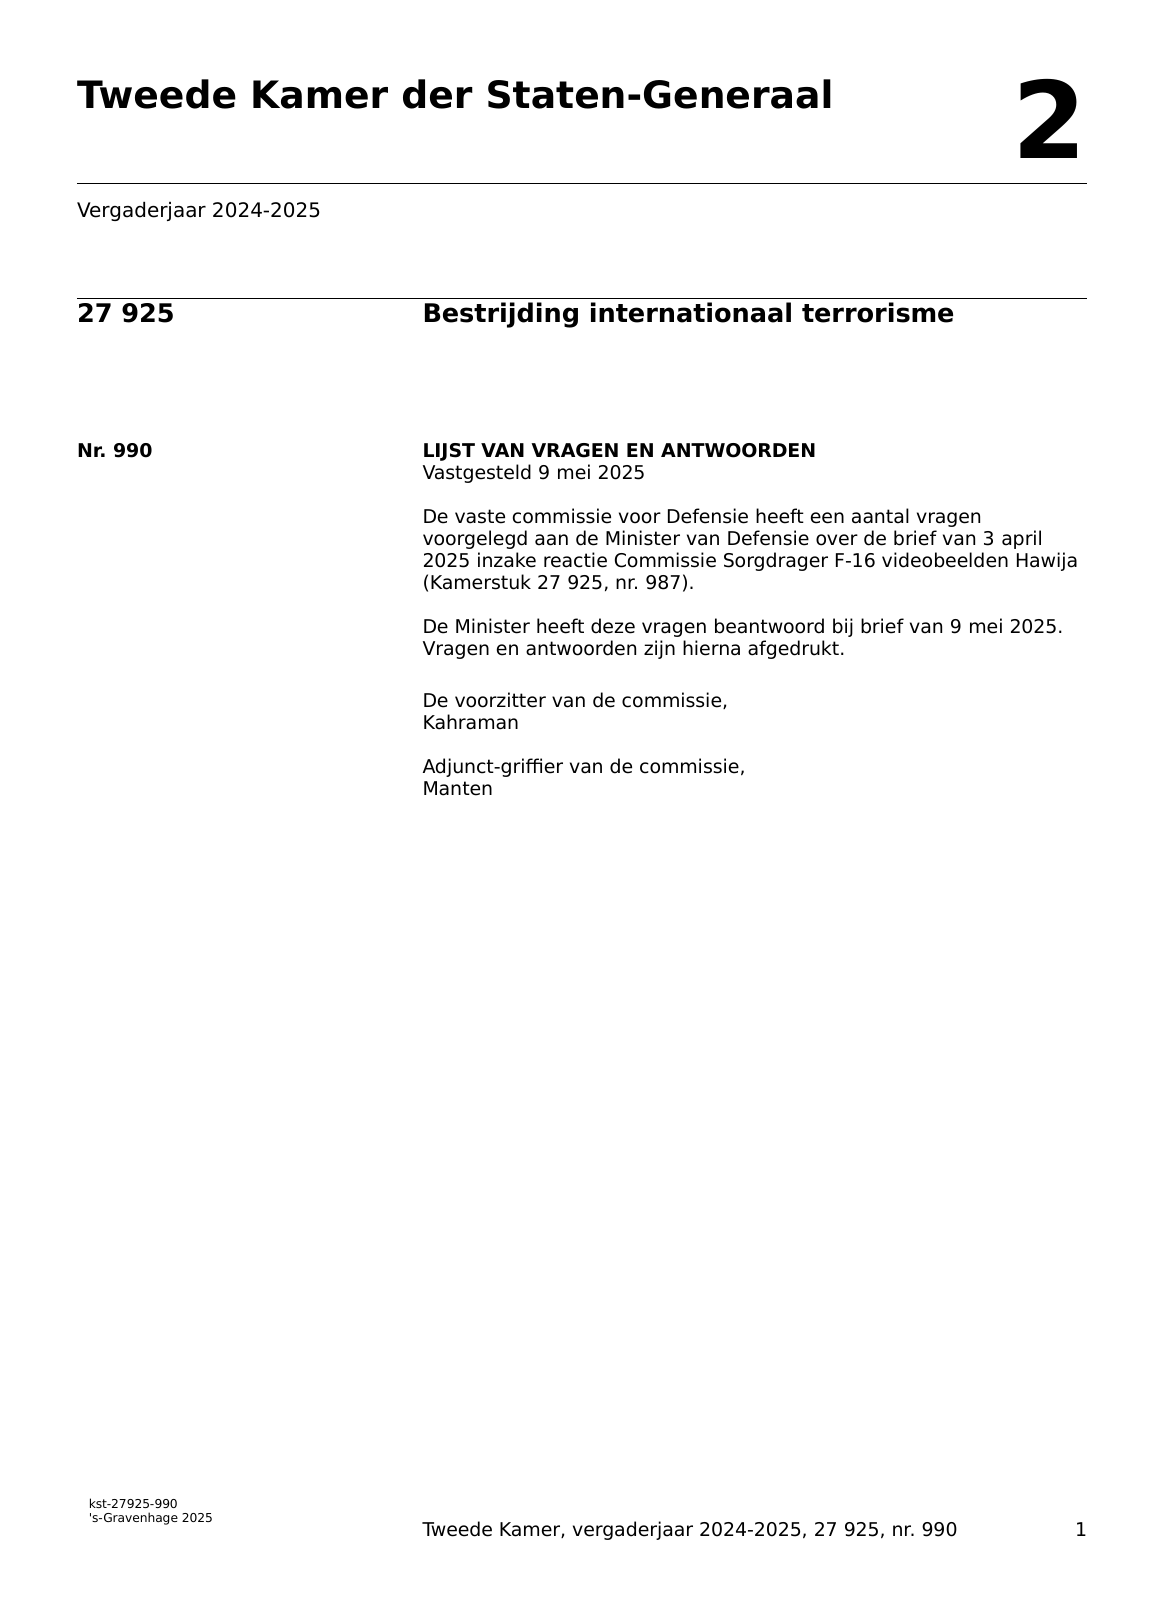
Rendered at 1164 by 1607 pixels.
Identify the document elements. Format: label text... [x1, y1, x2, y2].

text De vaste commissie voor Defensie heeft een aantal vragen voorgelegd aan de Minister van Defensie over de brief van 3 april 2025 inzake reactie Commissie Sorgdrager F-16 videobeelden Hawija (Kamerstuk 27 925, nr. 987). [422, 506, 1087, 594]
text 's-Gravenhage 2025 [88, 1511, 323, 1525]
text Adjunct-griffier van de commissie, Manten [422, 756, 1087, 800]
subtitle Nr. 990 LIJST VAN VRAGEN EN ANTWOORDEN [77, 440, 1087, 462]
table_cell Vergaderjaar 2024-2025 [77, 184, 1087, 298]
table_header 2 [886, 59, 1087, 183]
table_header Tweede Kamer der Staten-Generaal [77, 59, 886, 183]
text De voorzitter van de commissie, Kahraman [422, 690, 1087, 734]
subtitle 27 925 Bestrijding internationaal terrorisme [77, 299, 1087, 329]
text Vastgesteld 9 mei 2025 [422, 462, 1087, 484]
text De Minister heeft deze vragen beantwoord bij brief van 9 mei 2025. Vragen en antwoorden zijn hierna afgedrukt. [422, 616, 1087, 660]
text kst-27925-990 [88, 1497, 323, 1511]
